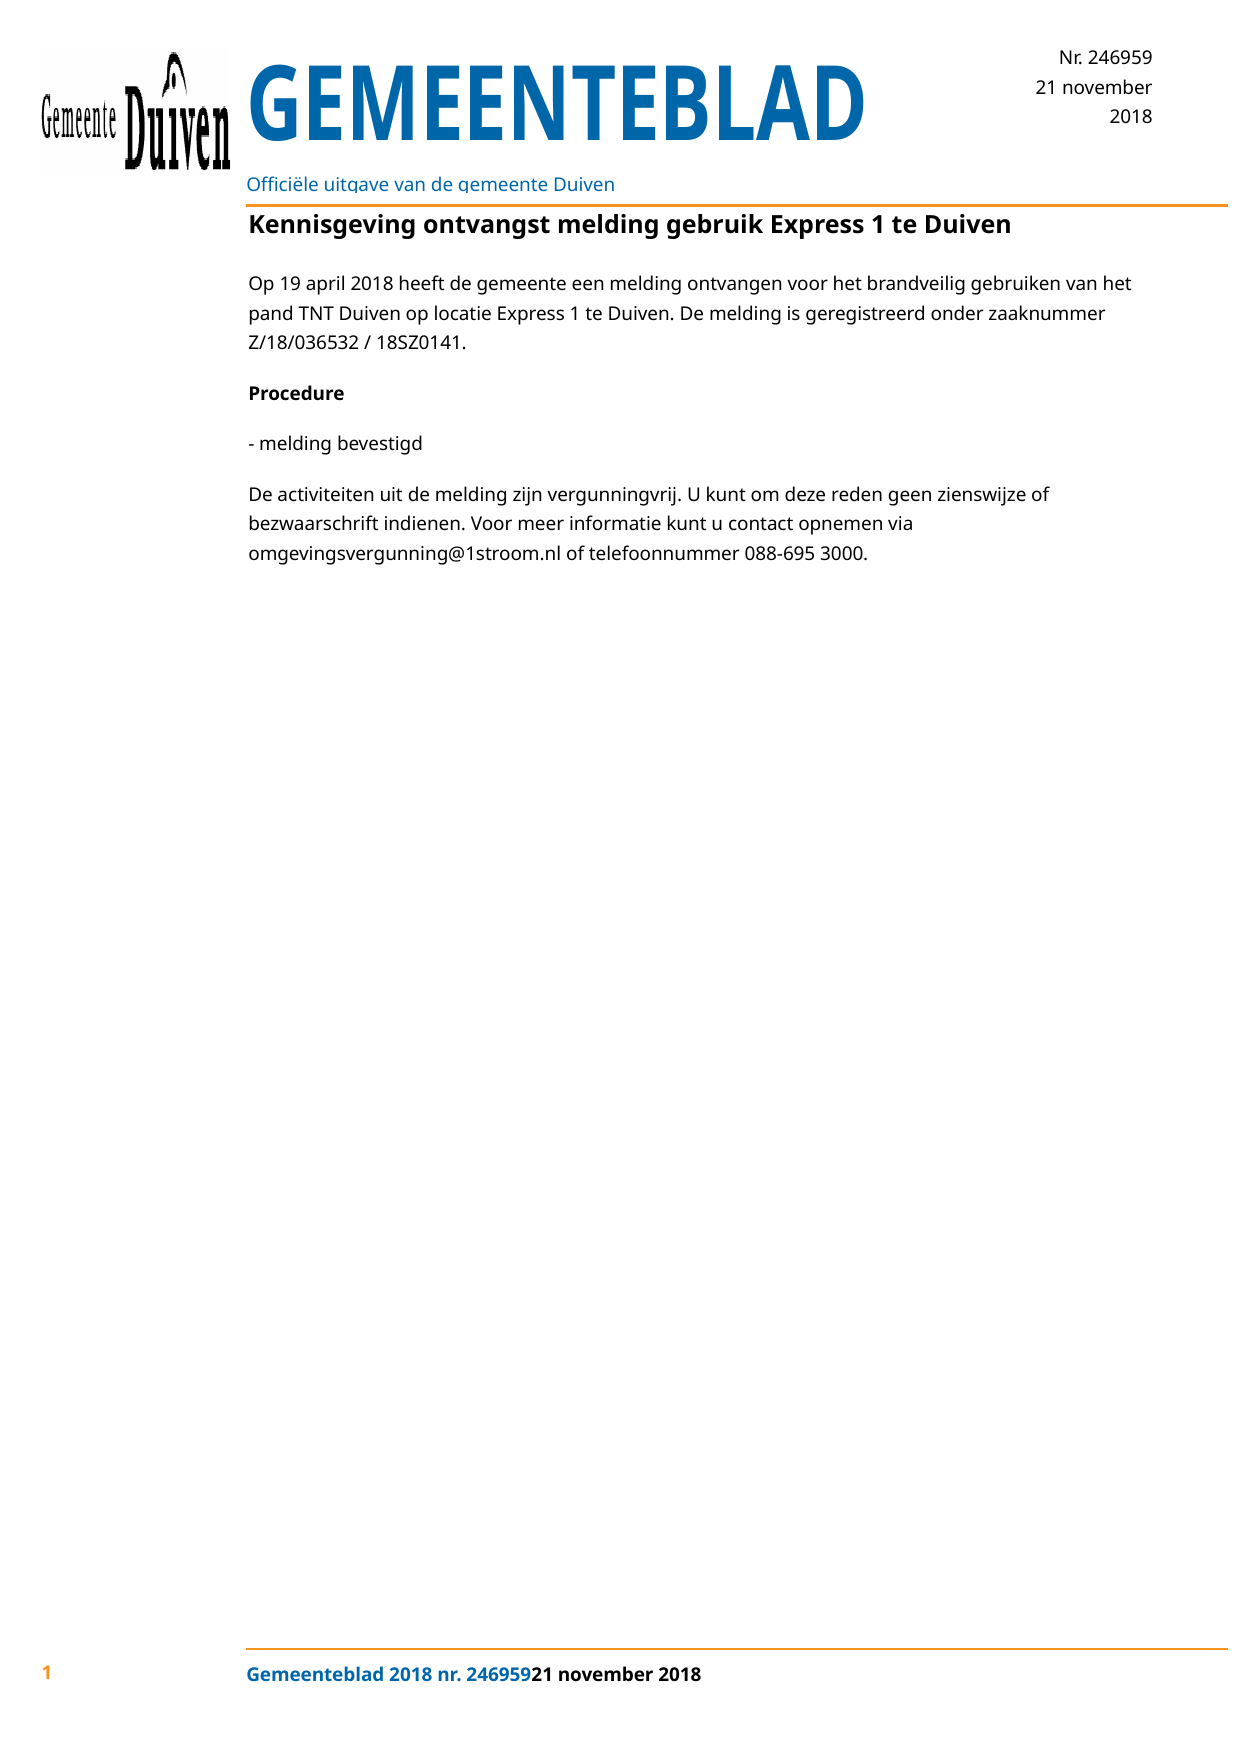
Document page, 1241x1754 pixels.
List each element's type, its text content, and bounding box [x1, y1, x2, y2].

picture [41, 47, 231, 172]
text Op 19 april 2018 heeft de gemeente een melding ontvangen voor het brandveilig gebruiken van het pand TNT Duiven op locatie Express 1 te Duiven. De melding is geregistreerd onder zaaknummer Z/18/036532 / 18SZ0141. [248, 270, 1152, 355]
text Kennisgeving ontvangst melding gebruik Express 1 te Duiven [248, 207, 1152, 241]
text De activiteiten uit de melding zijn vergunningvrij. U kunt om deze reden geen zienswijze of bezwaarschrift indienen. Voor meer informatie kunt u contact opnemen via omgevingsvergunning@1stroom.nl of telefoonnummer 088-695 3000. [248, 481, 1152, 566]
text - melding bevestigd [248, 430, 1152, 456]
text Procedure [248, 380, 1152, 406]
